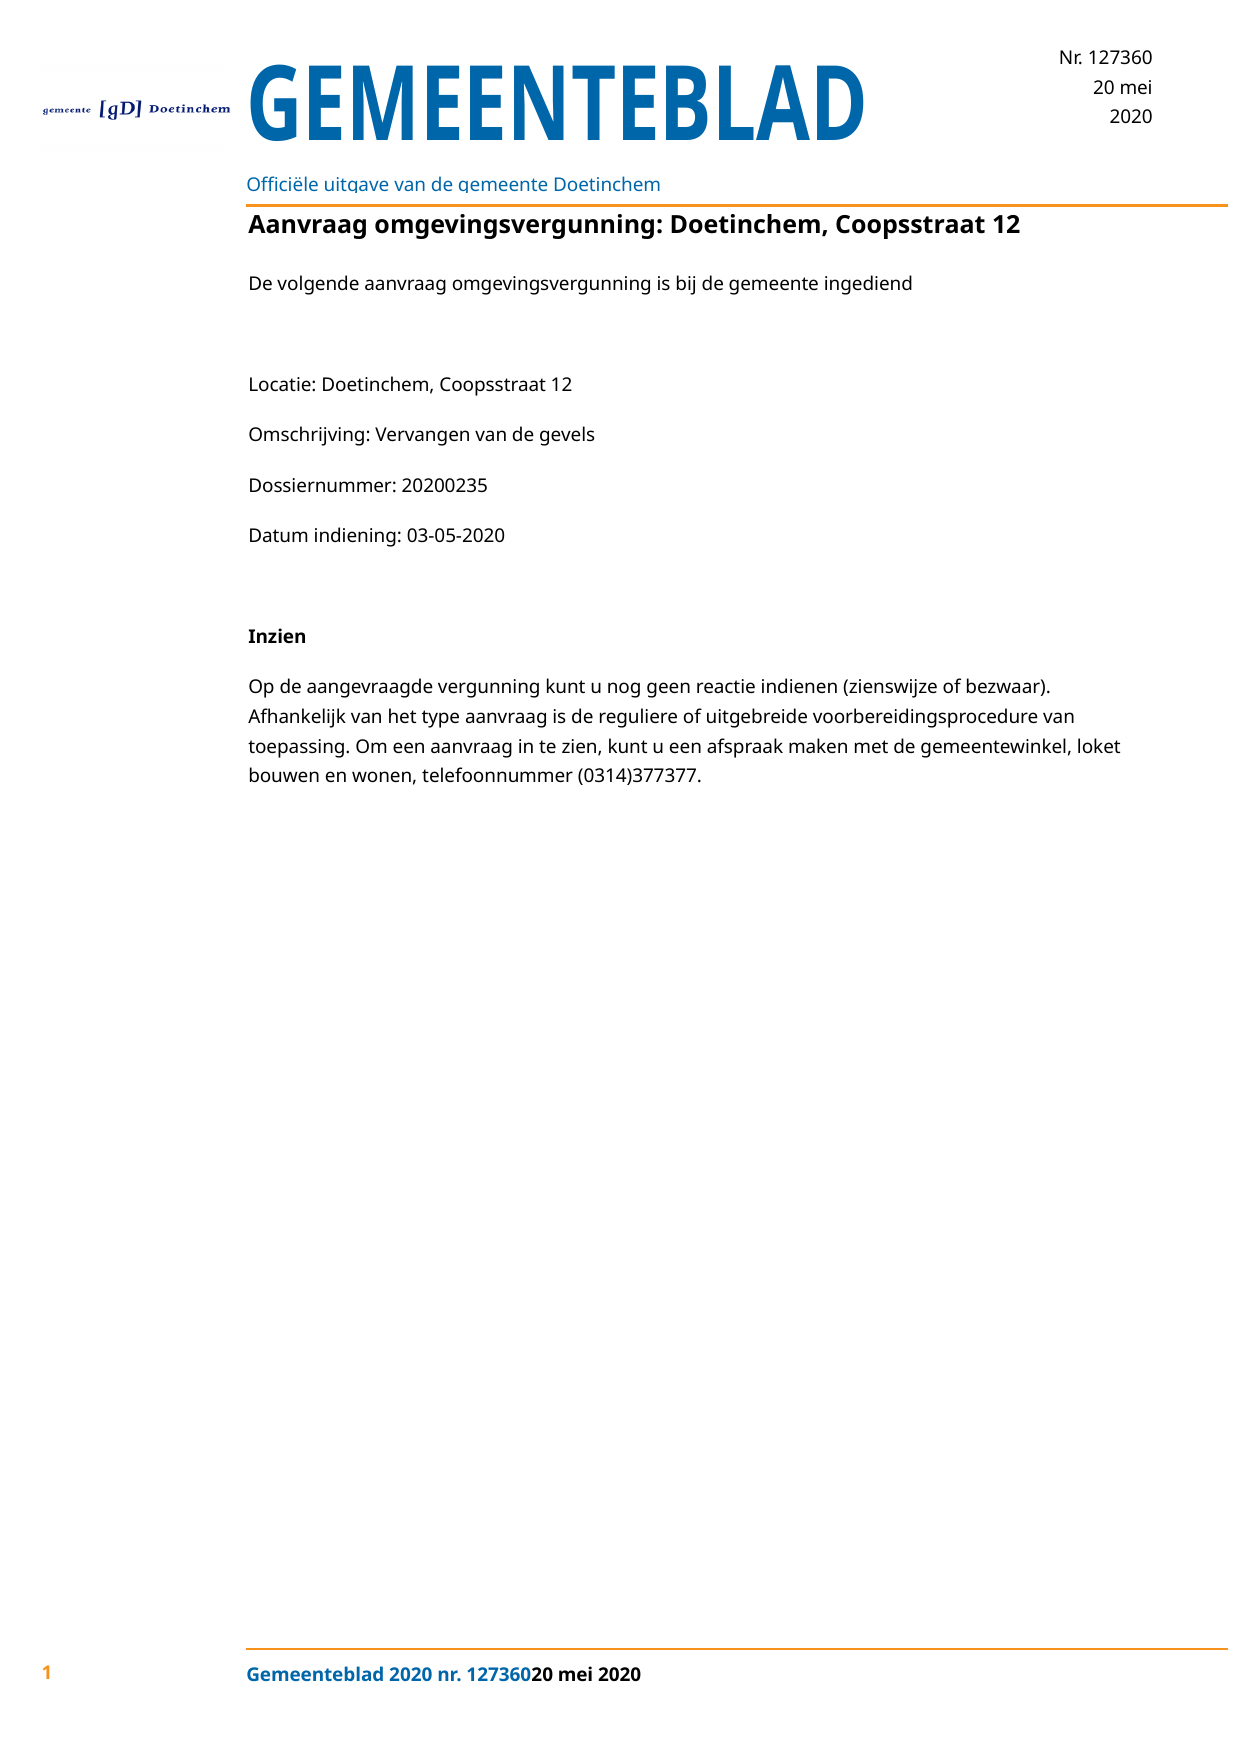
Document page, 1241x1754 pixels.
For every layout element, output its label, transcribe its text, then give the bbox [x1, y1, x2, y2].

text Datum indiening: 03-05-2020 [248, 522, 1152, 548]
text Op de aangevraagde vergunning kunt u nog geen reactie indienen (zienswijze of bezwaar). Afhankelijk van het type aanvraag is de reguliere of uitgebreide voorbereidingsprocedure van toepassing. Om een aanvraag in te zien, kunt u een afspraak maken met de gemeentewinkel, loket bouwen en wonen, telefoonnummer (0314)377377. [248, 674, 1152, 788]
text Dossiernummer: 20200235 [248, 472, 1152, 498]
text Omschrijving: Vervangen van de gevels [248, 422, 1152, 447]
text Inzien [248, 623, 1152, 649]
picture [41, 47, 231, 172]
text De volgende aanvraag omgevingsvergunning is bij de gemeente ingediend [248, 270, 1152, 296]
text Locatie: Doetinchem, Coopsstraat 12 [248, 371, 1152, 397]
text Aanvraag omgevingsvergunning: Doetinchem, Coopsstraat 12 [248, 207, 1152, 241]
